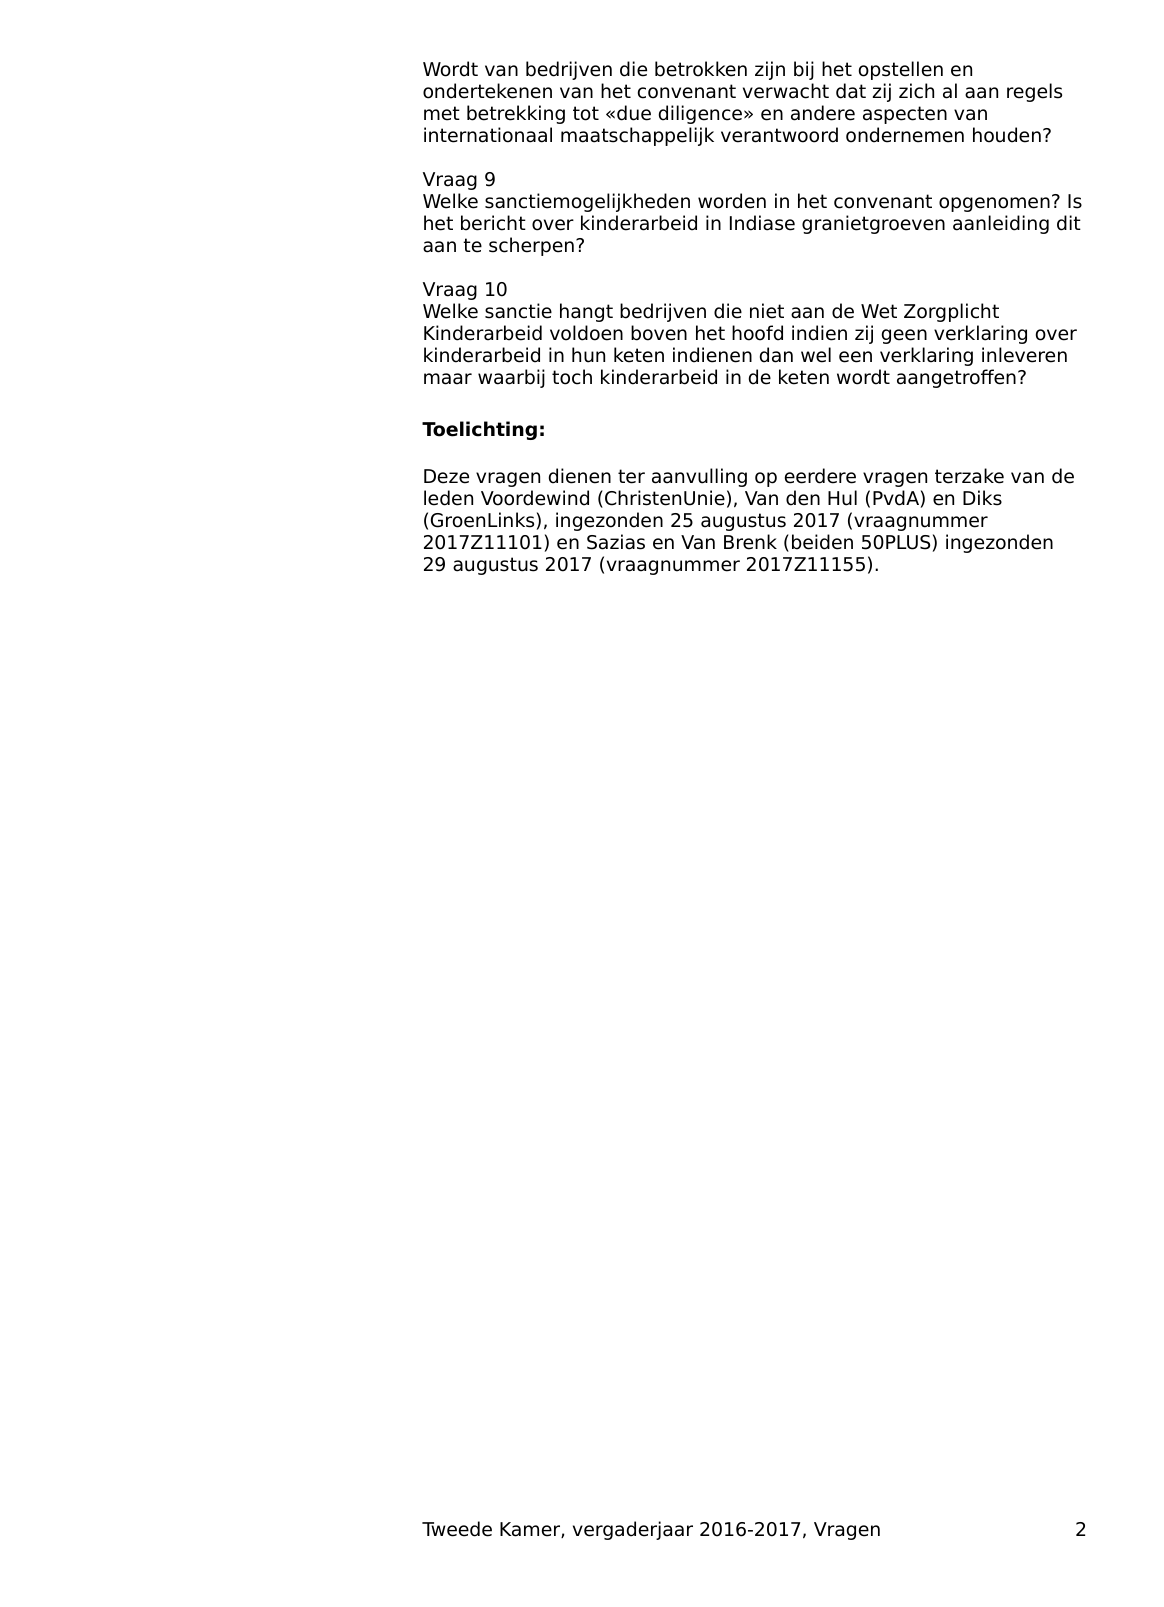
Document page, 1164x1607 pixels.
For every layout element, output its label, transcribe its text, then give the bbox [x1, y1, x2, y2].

subtitle Toelichting: [422, 419, 1087, 441]
text Wordt van bedrijven die betrokken zijn bij het opstellen en ondertekenen van het convenant verwacht dat zij zich al aan regels met betrekking tot «due diligence» en andere aspecten van internationaal maatschappelijk verantwoord ondernemen houden? [422, 59, 1087, 147]
text Vraag 10 [422, 279, 1087, 301]
text Welke sanctie hangt bedrijven die niet aan de Wet Zorgplicht Kinderarbeid voldoen boven het hoofd indien zij geen verklaring over kinderarbeid in hun keten indienen dan wel een verklaring inleveren maar waarbij toch kinderarbeid in de keten wordt aangetroffen? [422, 301, 1087, 389]
text Vraag 9 [422, 169, 1087, 191]
text Deze vragen dienen ter aanvulling op eerdere vragen terzake van de leden Voordewind (ChristenUnie), Van den Hul (PvdA) en Diks (GroenLinks), ingezonden 25 augustus 2017 (vraagnummer 2017Z11101) en Sazias en Van Brenk (beiden 50PLUS) ingezonden 29 augustus 2017 (vraagnummer 2017Z11155). [422, 466, 1087, 576]
text Welke sanctiemogelijkheden worden in het convenant opgenomen? Is het bericht over kinderarbeid in Indiase granietgroeven aanleiding dit aan te scherpen? [422, 191, 1087, 257]
